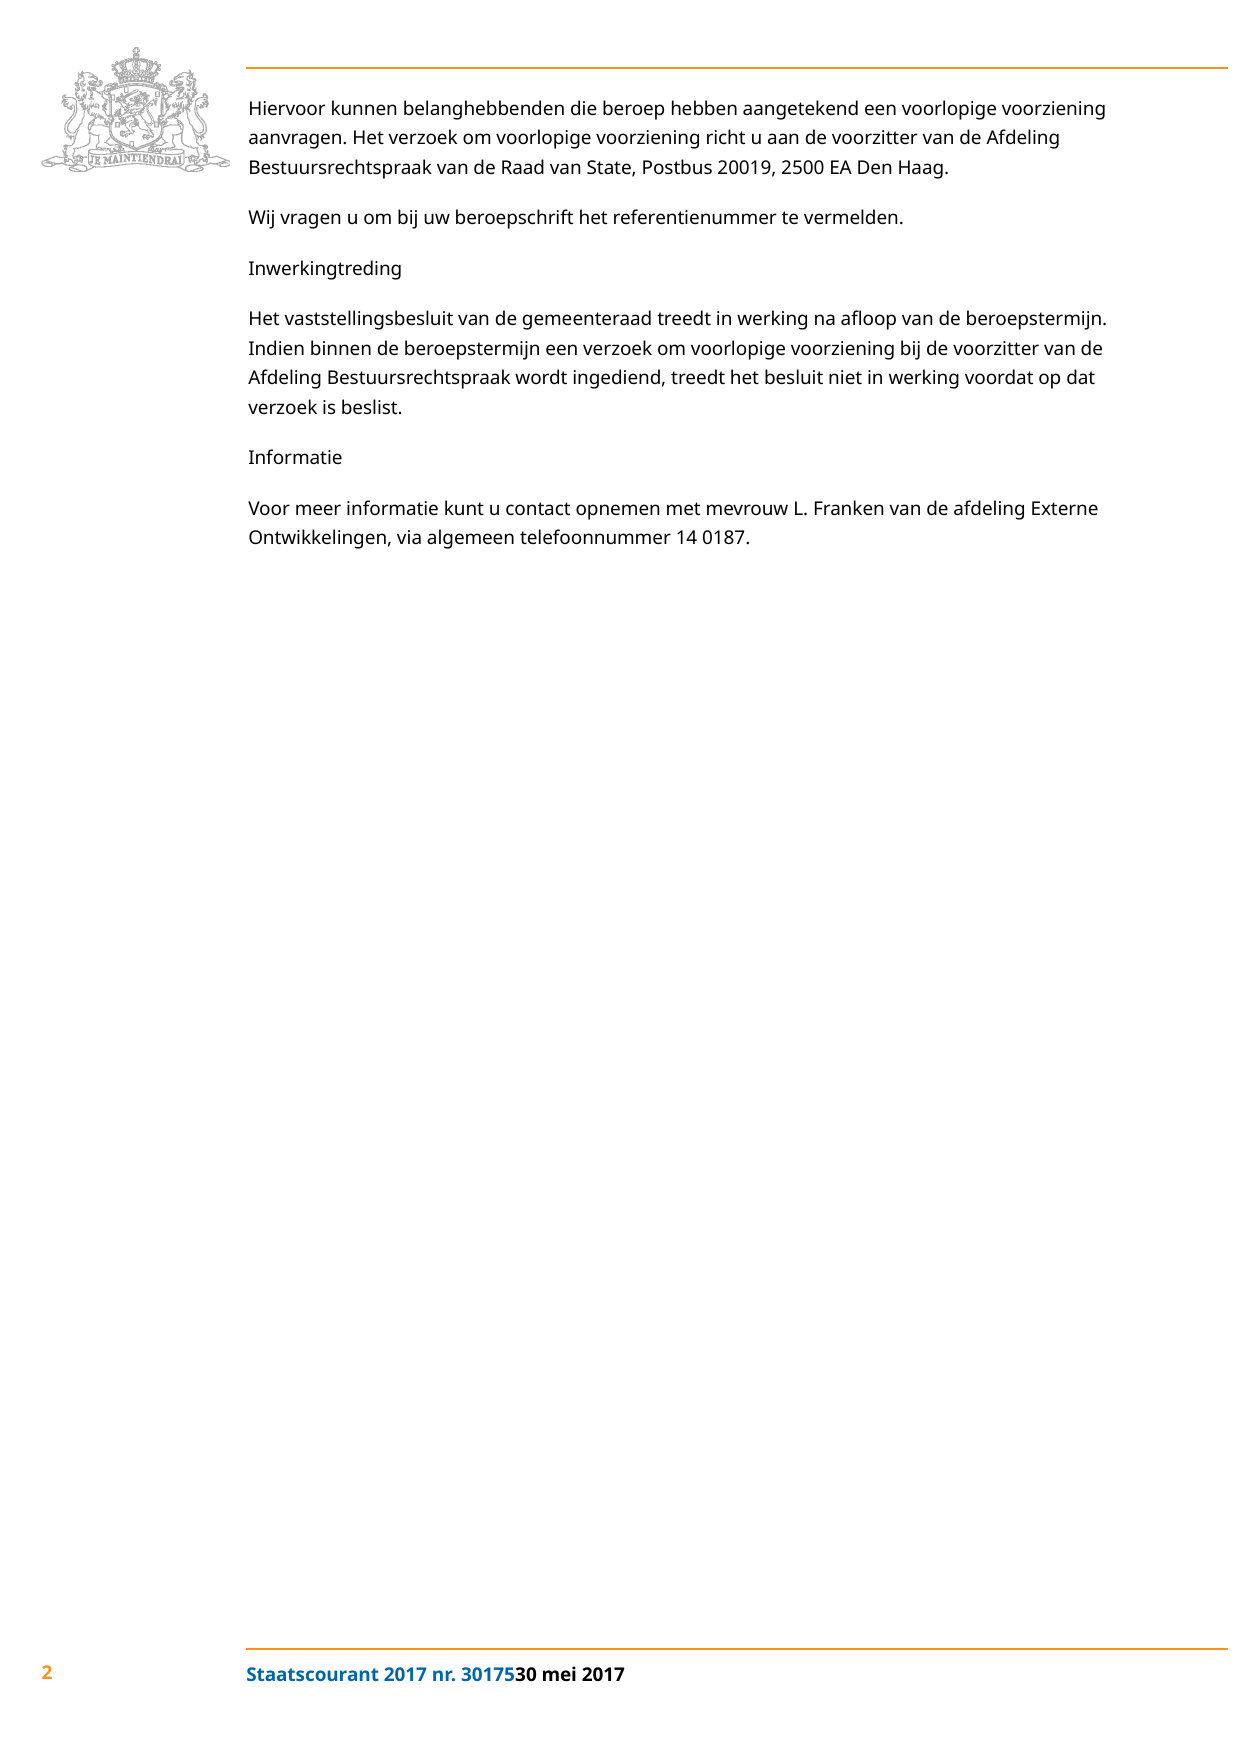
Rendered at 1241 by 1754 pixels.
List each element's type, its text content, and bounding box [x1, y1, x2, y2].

text Het vaststellingsbesluit van de gemeenteraad treedt in werking na afloop van de beroepstermijn. Indien binnen de beroepstermijn een verzoek om voorlopige voorziening bij de voorzitter van de Afdeling Bestuursrechtspraak wordt ingediend, treedt het besluit niet in werking voordat op dat verzoek is beslist. [248, 305, 1152, 420]
text Informatie [248, 444, 1152, 470]
text Hiervoor kunnen belanghebbenden die beroep hebben aangetekend een voorlopige voorziening aanvragen. Het verzoek om voorlopige voorziening richt u aan de voorzitter van de Afdeling Bestuursrechtspraak van de Raad van State, Postbus 20019, 2500 EA Den Haag. [248, 95, 1152, 180]
text Wij vragen u om bij uw beroepschrift het referentienummer te vermelden. [248, 204, 1152, 230]
text Voor meer informatie kunt u contact opnemen met mevrouw L. Franken van de afdeling Externe Ontwikkelingen, via algemeen telefoonnummer 14 0187. [248, 495, 1152, 550]
text Inwerkingtreding [248, 255, 1152, 281]
picture [41, 47, 231, 172]
